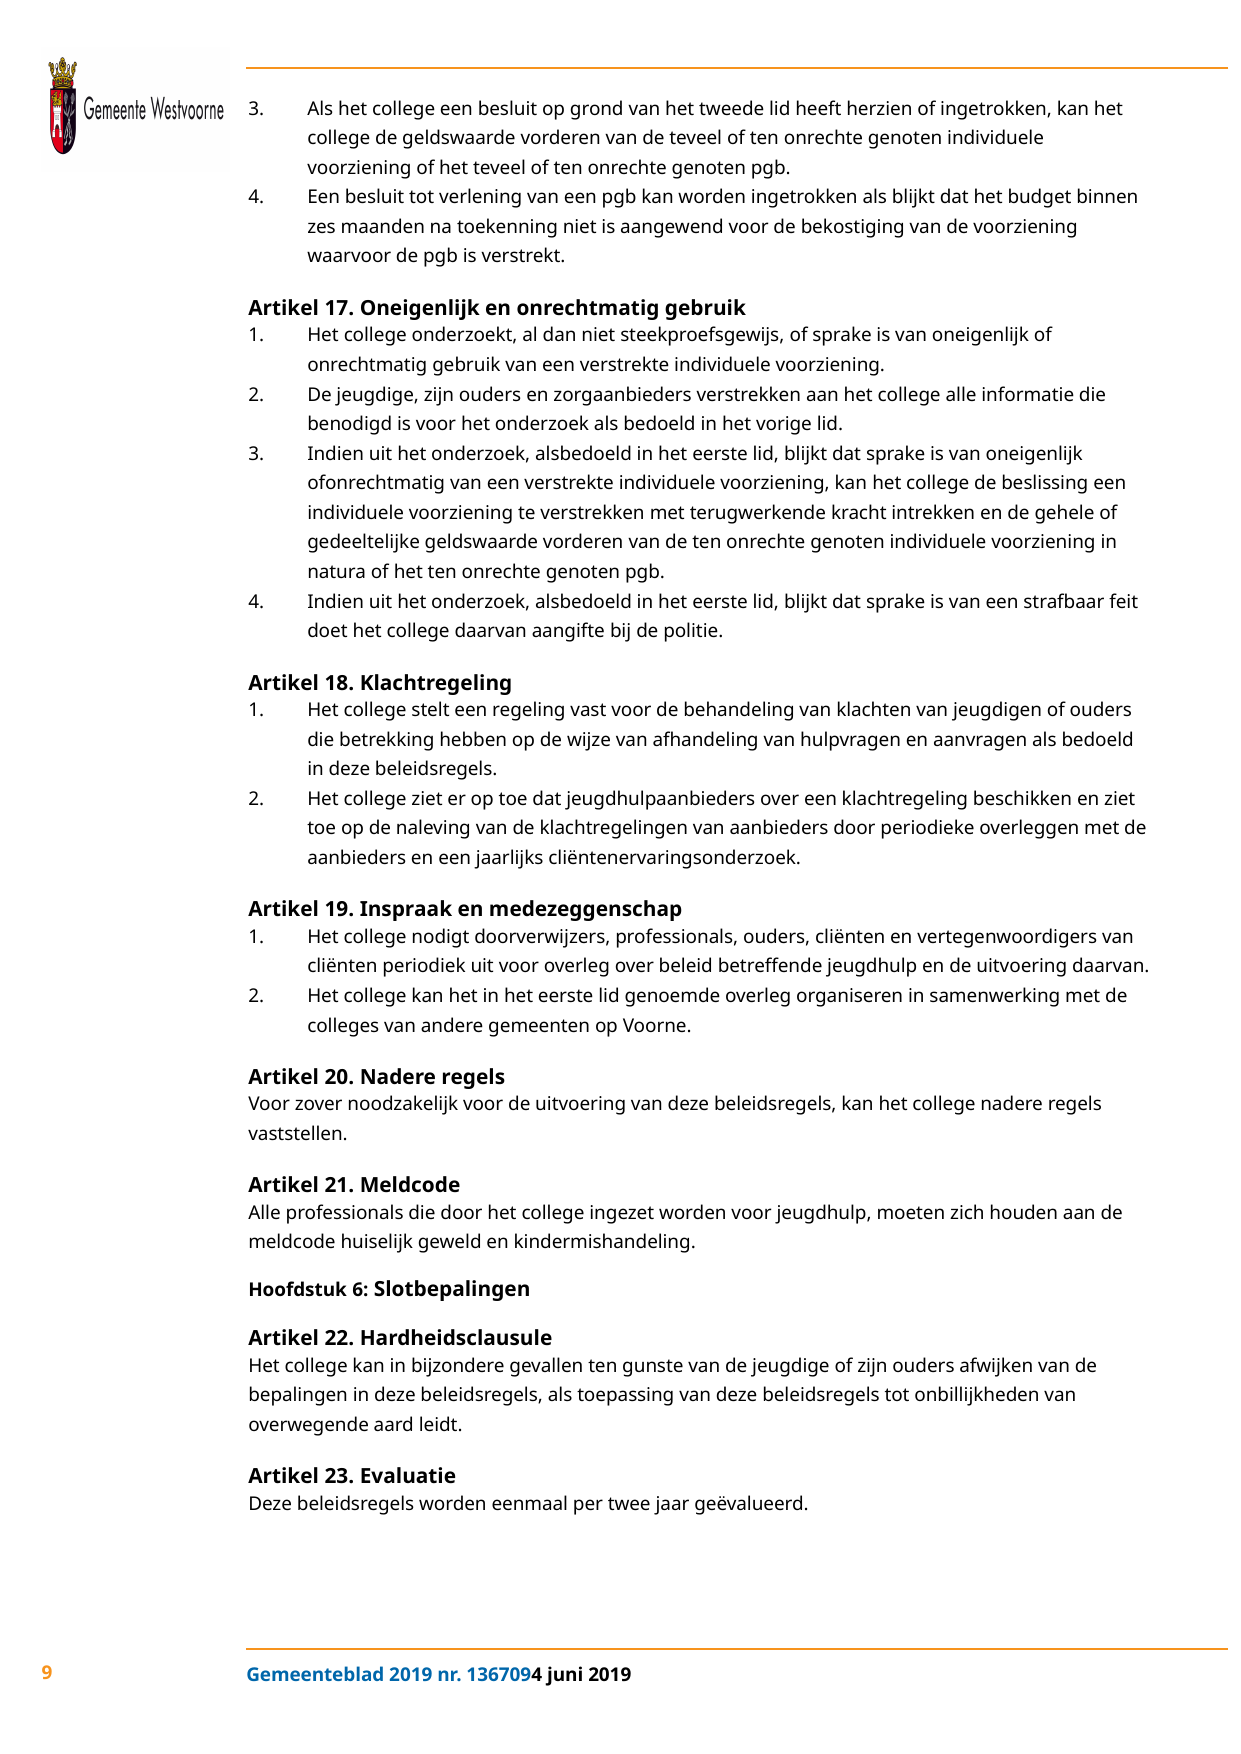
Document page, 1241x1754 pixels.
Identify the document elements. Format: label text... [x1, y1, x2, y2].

list Het college stelt een regeling vast voor de behandeling van klachten van jeugdigen of ouders die betrekking hebben op de wijze van afhandeling van hulpvragen en aanvragen als bedoeld in deze beleidsregels. [248, 696, 1152, 781]
list Een besluit tot verlening van een pgb kan worden ingetrokken als blijkt dat het budget binnen zes maanden na toekenning niet is aangewend voor de bekostiging van de voorziening waarvoor de pgb is verstrekt. [248, 183, 1152, 268]
list Indien uit het onderzoek, alsbedoeld in het eerste lid, blijkt dat sprake is van oneigenlijk ofonrechtmatig van een verstrekte individuele voorziening, kan het college de beslissing een individuele voorziening te verstrekken met terugwerkende kracht intrekken en de gehele of gedeeltelijke geldswaarde vorderen van de ten onrechte genoten individuele voorziening in natura of het ten onrechte genoten pgb. [248, 440, 1152, 584]
text Deze beleidsregels worden eenmaal per twee jaar geëvalueerd. [248, 1490, 1152, 1516]
text Artikel 23. Evaluatie [248, 1462, 1152, 1490]
list Het college nodigt doorverwijzers, professionals, ouders, cliënten en vertegenwoordigers van cliënten periodiek uit voor overleg over beleid betreffende jeugdhulp en de uitvoering daarvan. [248, 923, 1152, 978]
text Het college kan in bijzondere gevallen ten gunste van de jeugdige of zijn ouders afwijken van de bepalingen in deze beleidsregels, als toepassing van deze beleidsregels tot onbillijkheden van overwegende aard leidt. [248, 1352, 1152, 1437]
text Artikel 22. Hardheidsclausule [248, 1323, 1152, 1352]
list Het college ziet er op toe dat jeugdhulpaanbieders over een klachtregeling beschikken en ziet toe op de naleving van de klachtregelingen van aanbieders door periodieke overleggen met de aanbieders en een jaarlijks cliëntenervaringsonderzoek. [248, 785, 1152, 870]
list De jeugdige, zijn ouders en zorgaanbieders verstrekken aan het college alle informatie die benodigd is voor het onderzoek als bedoeld in het vorige lid. [248, 381, 1152, 436]
picture [41, 47, 231, 172]
text Artikel 17. Oneigenlijk en onrechtmatig gebruik [248, 293, 1152, 322]
text Alle professionals die door het college ingezet worden voor jeugdhulp, moeten zich houden aan de meldcode huiselijk geweld en kindermishandeling. [248, 1199, 1152, 1254]
list Als het college een besluit op grond van het tweede lid heeft herzien of ingetrokken, kan het college de geldswaarde vorderen van de teveel of ten onrechte genoten individuele voorziening of het teveel of ten onrechte genoten pgb. [248, 95, 1152, 180]
text Artikel 20. Nadere regels [248, 1062, 1152, 1091]
text Artikel 21. Meldcode [248, 1171, 1152, 1199]
list Het college onderzoekt, al dan niet steekproefsgewijs, of sprake is van oneigenlijk of onrechtmatig gebruik van een verstrekte individuele voorziening. [248, 322, 1152, 377]
text Voor zover noodzakelijk voor de uitvoering van deze beleidsregels, kan het college nadere regels vaststellen. [248, 1091, 1152, 1146]
text Hoofdstuk 6: Slotbepalingen [248, 1274, 1152, 1303]
list Het college kan het in het eerste lid genoemde overleg organiseren in samenwerking met de colleges van andere gemeenten op Voorne. [248, 982, 1152, 1037]
text Artikel 19. Inspraak en medezeggenschap [248, 894, 1152, 923]
text Artikel 18. Klachtregeling [248, 668, 1152, 696]
list Indien uit het onderzoek, alsbedoeld in het eerste lid, blijkt dat sprake is van een strafbaar feit doet het college daarvan aangifte bij de politie. [248, 588, 1152, 643]
